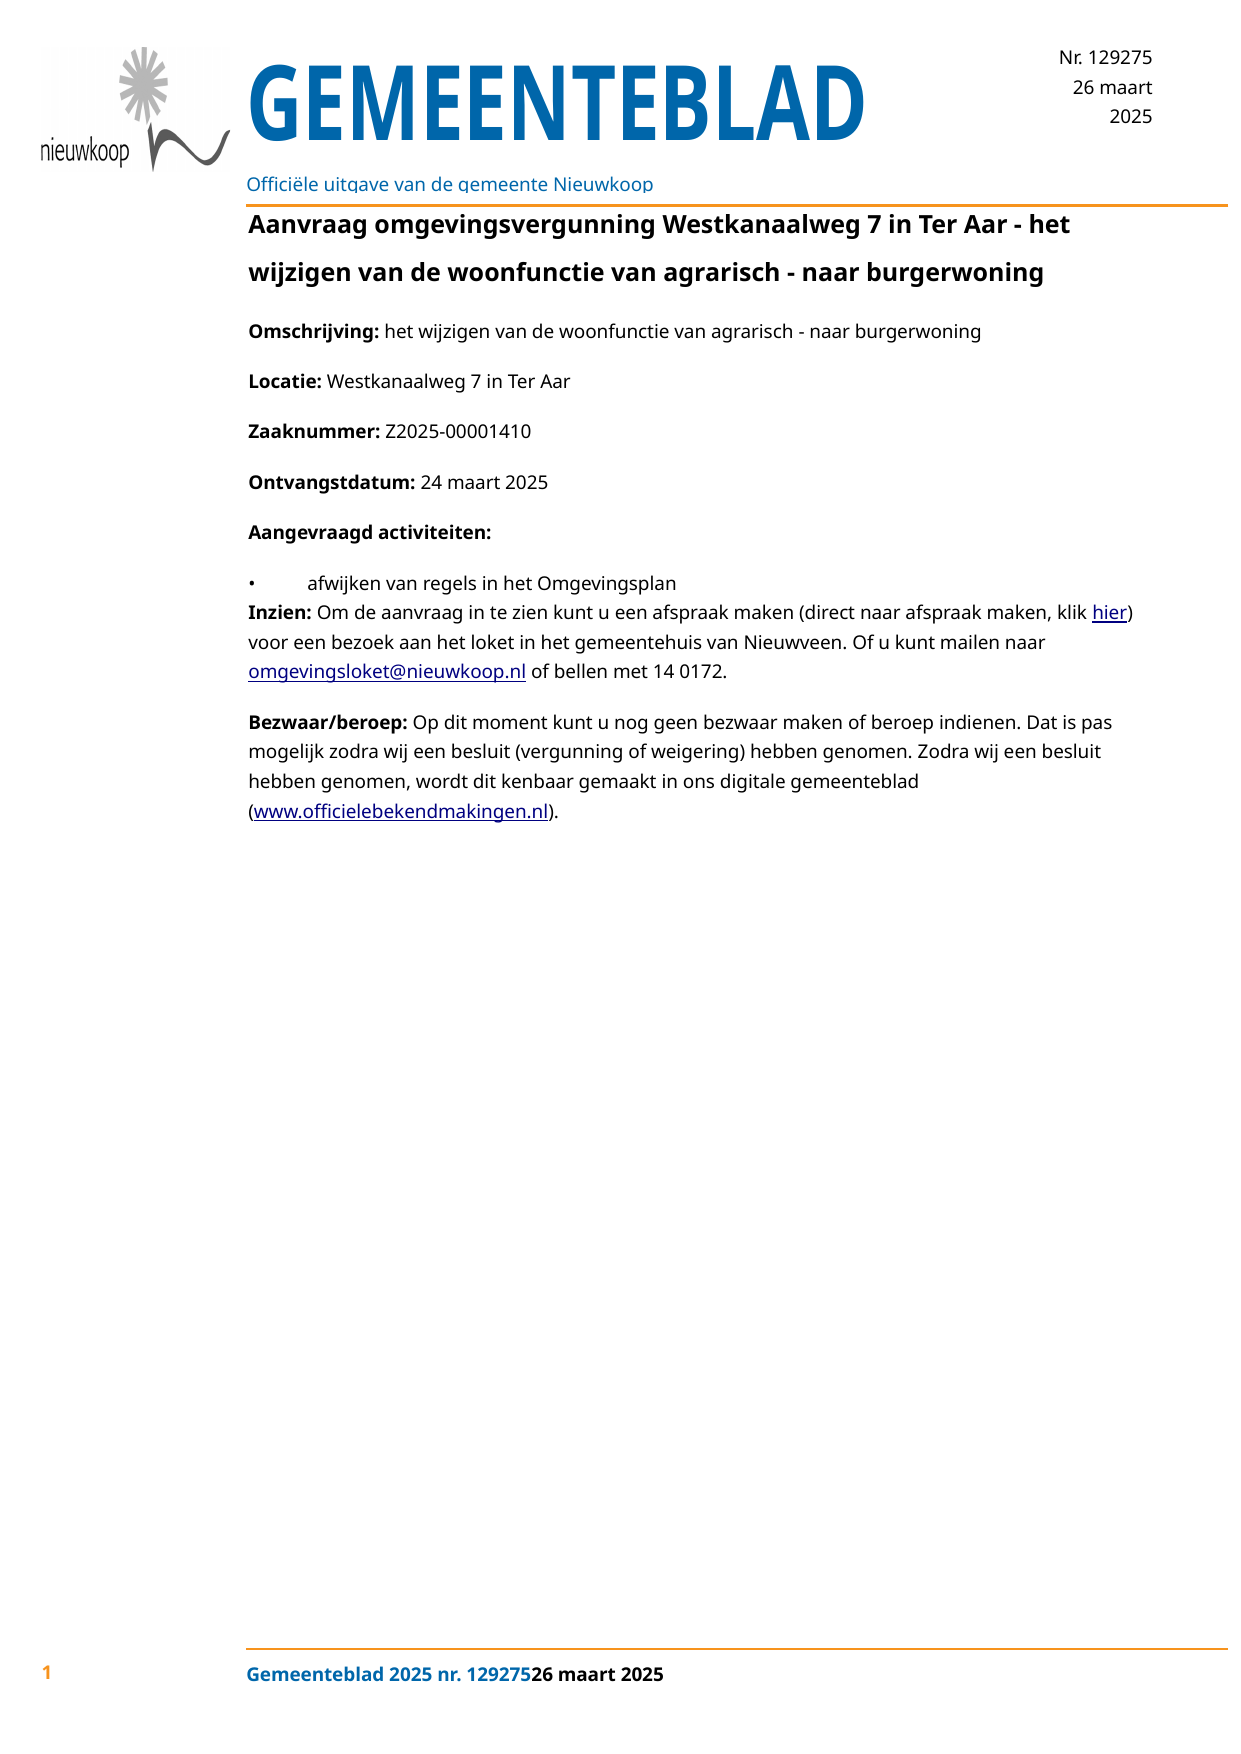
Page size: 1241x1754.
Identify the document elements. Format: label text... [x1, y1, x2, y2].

text Aanvraag omgevingsvergunning Westkanaalweg 7 in Ter Aar - het wijzigen van de woonfunctie van agrarisch - naar burgerwoning [248, 207, 1152, 288]
text Locatie: Westkanaalweg 7 in Ter Aar [248, 368, 1152, 394]
text Zaaknummer: Z2025-00001410 [248, 419, 1152, 444]
text Ontvangstdatum: 24 maart 2025 [248, 469, 1152, 495]
text Aangevraagd activiteiten: [248, 519, 1152, 545]
text Inzien: Om de aanvraag in te zien kunt u een afspraak maken (direct naar afspraak maken, klik hier) voor een bezoek aan het loket in het gemeentehuis van Nieuwveen. Of u kunt mailen naar omgevingsloket@nieuwkoop.nl of bellen met 14 0172. [248, 599, 1152, 684]
text Omschrijving: het wijzigen van de woonfunctie van agrarisch - naar burgerwoning [248, 318, 1152, 344]
picture [41, 47, 231, 172]
text Bezwaar/beroep: Op dit moment kunt u nog geen bezwaar maken of beroep indienen. Dat is pas mogelijk zodra wij een besluit (vergunning of weigering) hebben genomen. Zodra wij een besluit hebben genomen, wordt dit kenbaar gemaakt in ons digitale gemeenteblad (www.officielebekendmakingen.nl). [248, 709, 1152, 824]
list afwijken van regels in het Omgevingsplan [248, 570, 1152, 596]
